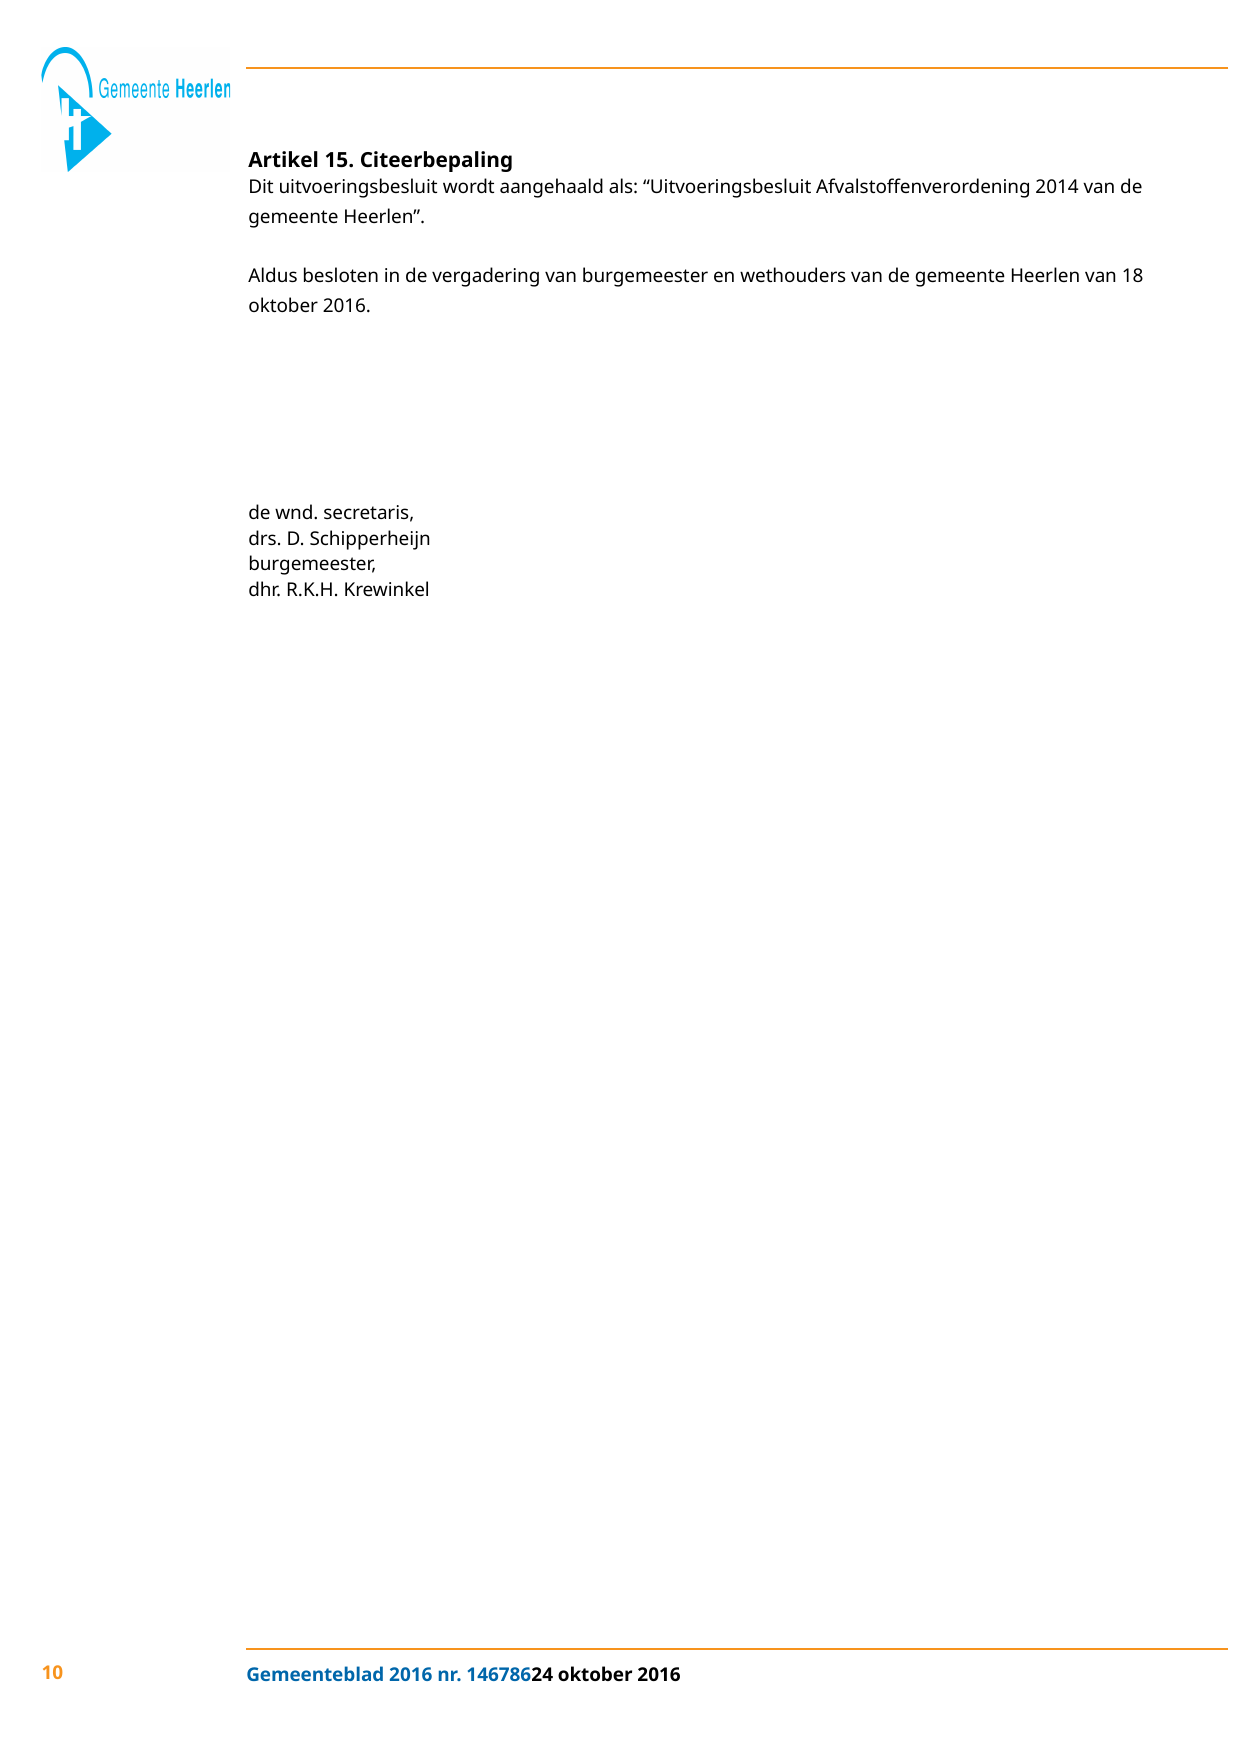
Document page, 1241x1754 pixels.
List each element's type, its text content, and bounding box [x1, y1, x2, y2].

text dhr. R.K.H. Krewinkel [248, 576, 1152, 602]
picture [41, 47, 231, 172]
text gemeente Heerlen”. [248, 203, 1152, 229]
picture [41, 47, 58, 70]
text Aldus besloten in de vergadering van burgemeester en wethouders van de gemeente Heerlen van 18 oktober 2016. [248, 262, 1152, 318]
text Artikel 15. Citeerbepaling [248, 145, 1152, 174]
text drs. D. Schipperheijn [248, 525, 1152, 551]
text burgemeester, [248, 551, 1152, 576]
text Dit uitvoeringsbesluit wordt aangehaald als: “Uitvoeringsbesluit Afvalstoffenverordening 2014 van de [248, 174, 1152, 199]
text de wnd. secretaris, [248, 499, 1152, 525]
